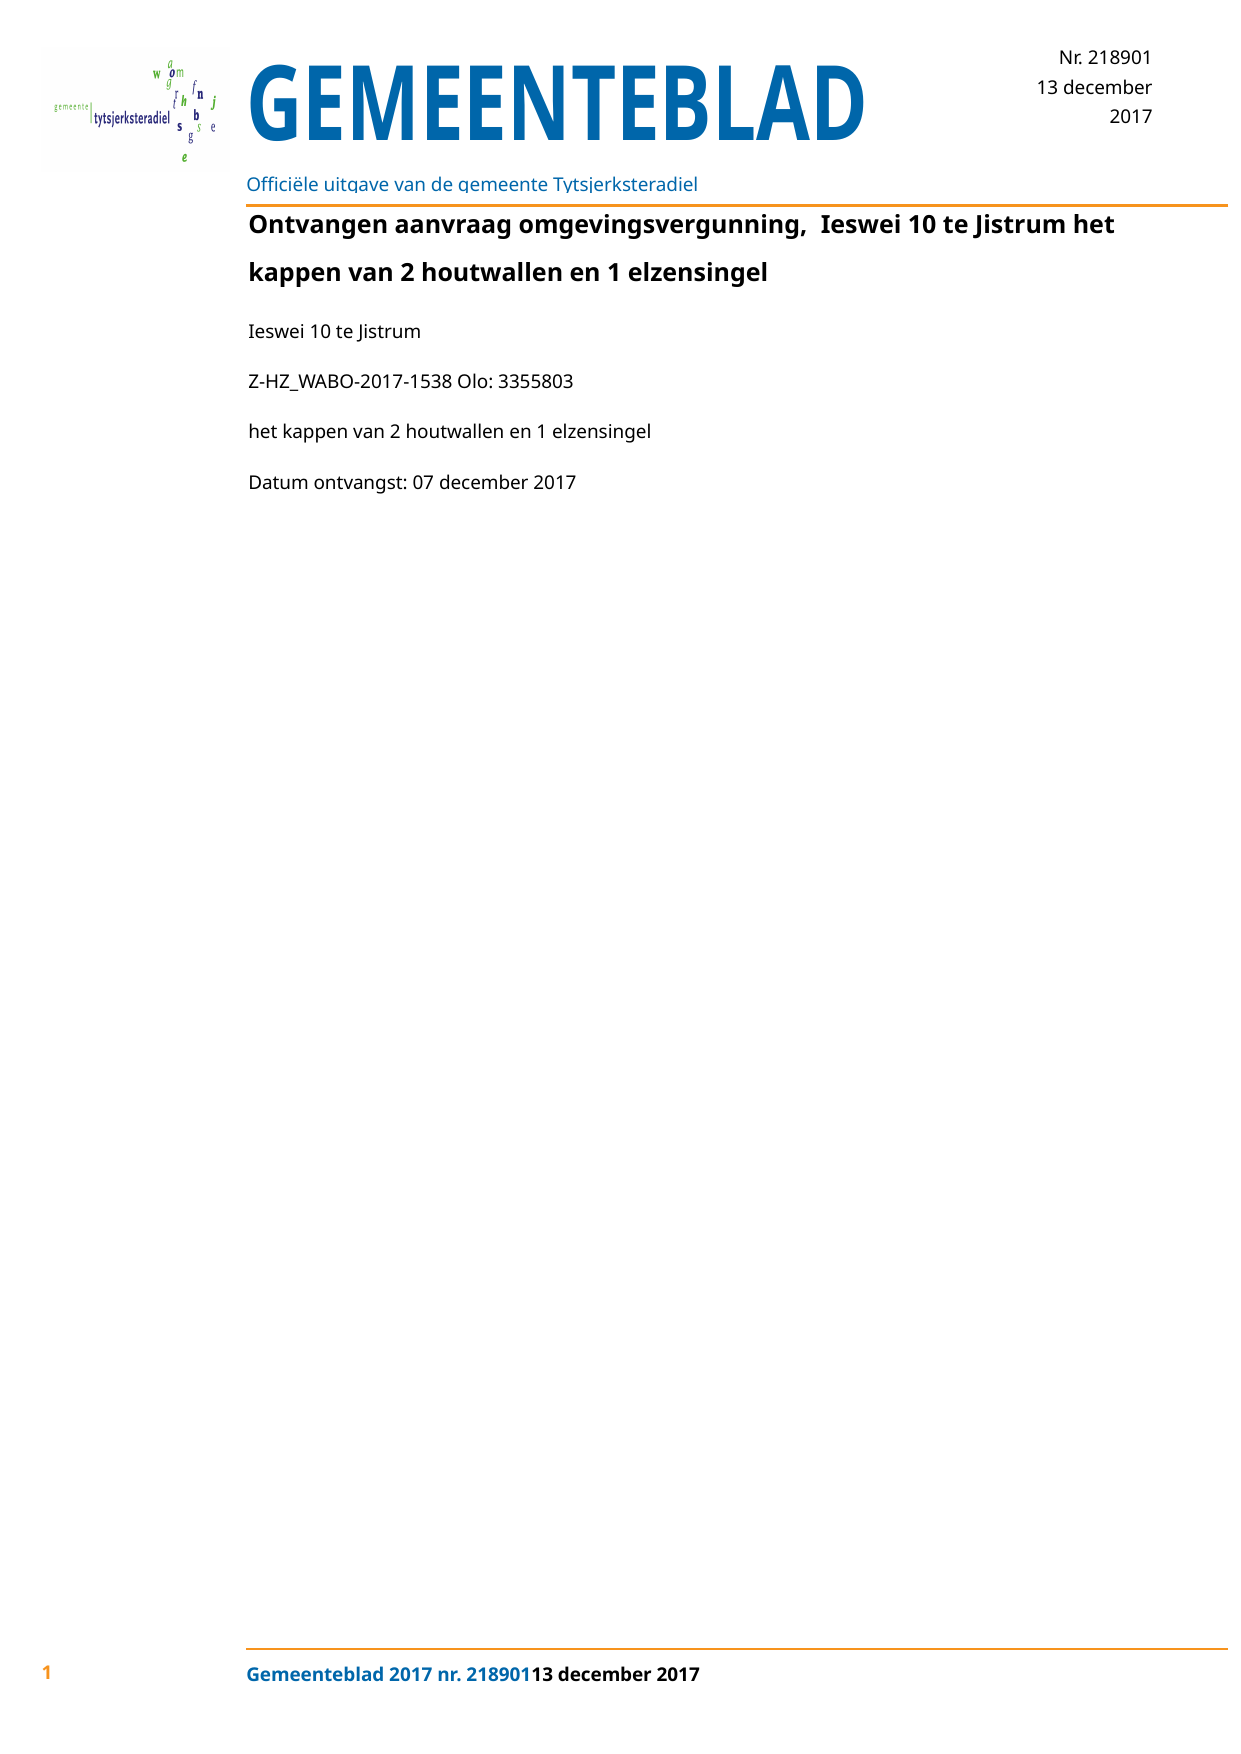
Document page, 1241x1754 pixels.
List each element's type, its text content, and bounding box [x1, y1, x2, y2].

picture [41, 47, 231, 172]
text Ontvangen aanvraag omgevingsvergunning, Ieswei 10 te Jistrum het kappen van 2 houtwallen en 1 elzensingel [248, 207, 1152, 288]
text het kappen van 2 houtwallen en 1 elzensingel [248, 419, 1152, 444]
text Ieswei 10 te Jistrum [248, 318, 1152, 344]
text Z-HZ_WABO-2017-1538 Olo: 3355803 [248, 368, 1152, 394]
text Datum ontvangst: 07 december 2017 [248, 469, 1152, 495]
